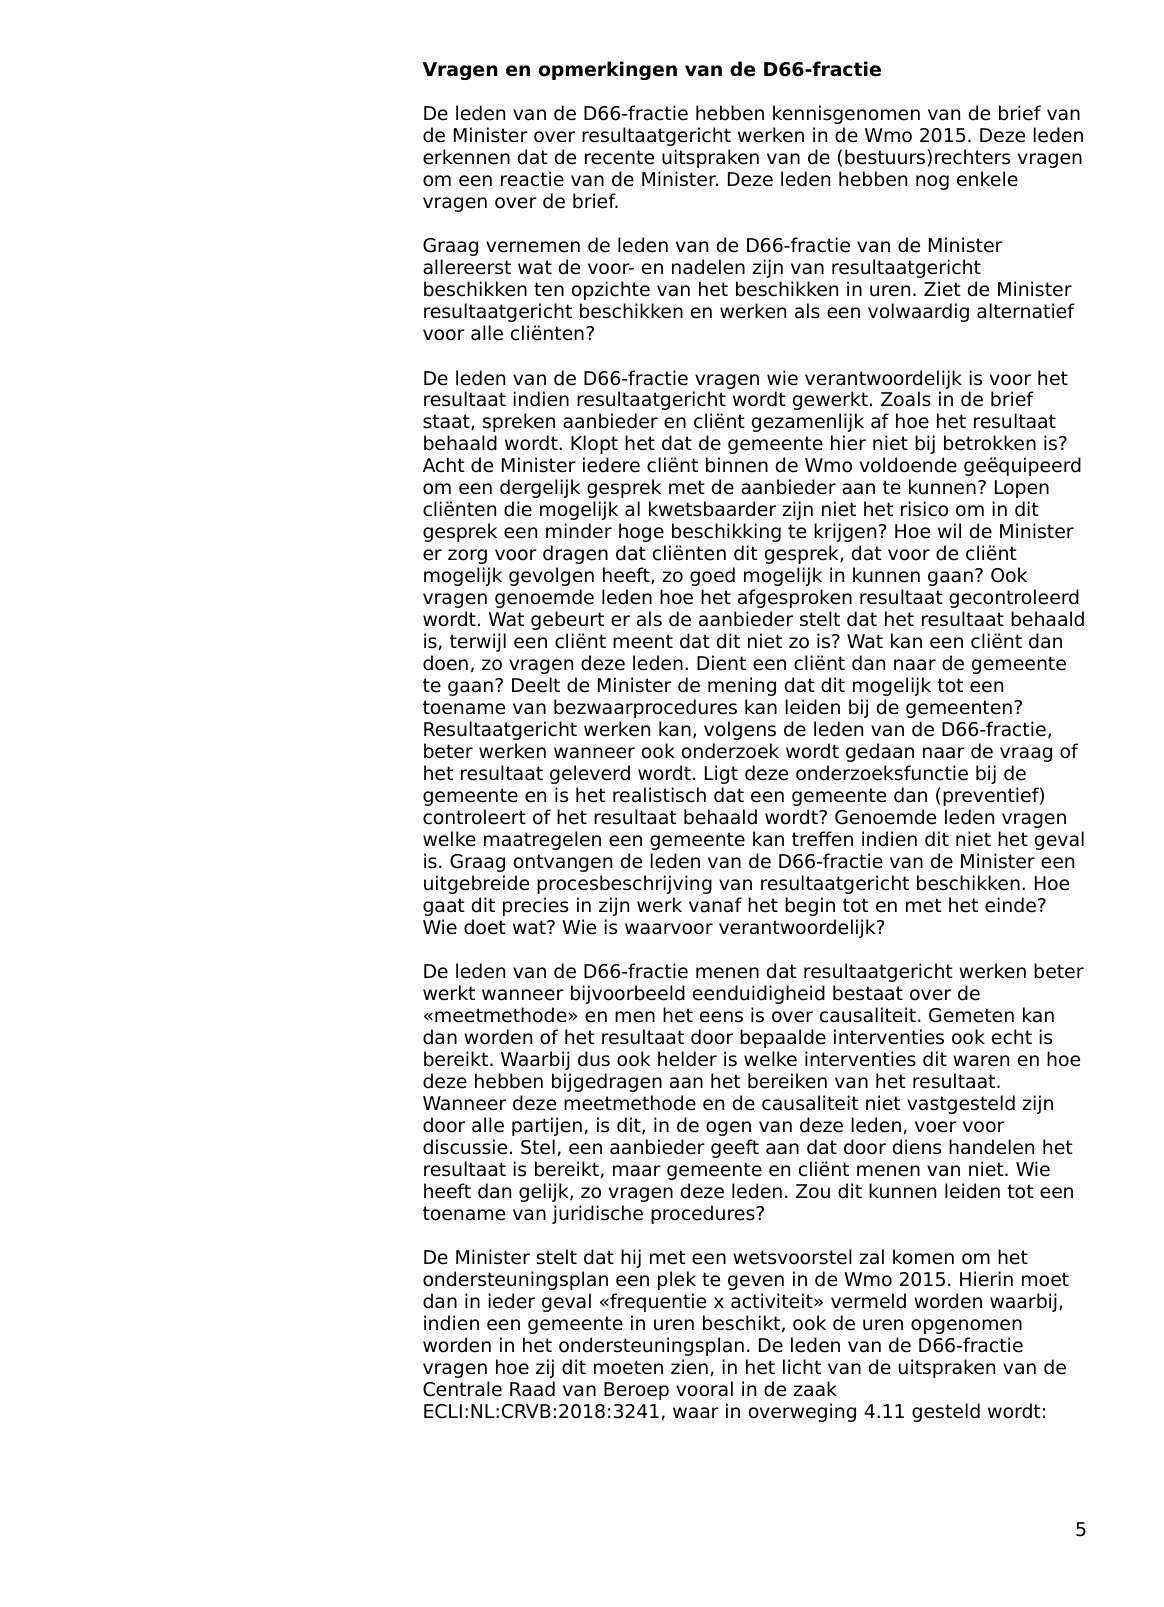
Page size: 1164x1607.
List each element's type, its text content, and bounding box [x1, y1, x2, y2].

text De leden van de D66-fractie hebben kennisgenomen van de brief van de Minister over resultaatgericht werken in de Wmo 2015. Deze leden erkennen dat de recente uitspraken van de (bestuurs)rechters vragen om een reactie van de Minister. Deze leden hebben nog enkele vragen over de brief. [422, 103, 1087, 213]
text De leden van de D66-fractie vragen wie verantwoordelijk is voor het resultaat indien resultaatgericht wordt gewerkt. Zoals in de brief staat, spreken aanbieder en cliënt gezamenlijk af hoe het resultaat behaald wordt. Klopt het dat de gemeente hier niet bij betrokken is? Acht de Minister iedere cliënt binnen de Wmo voldoende geëquipeerd om een dergelijk gesprek met de aanbieder aan te kunnen? Lopen cliënten die mogelijk al kwetsbaarder zijn niet het risico om in dit gesprek een minder hoge beschikking te krijgen? Hoe wil de Minister er zorg voor dragen dat cliënten dit gesprek, dat voor de cliënt mogelijk gevolgen heeft, zo goed mogelijk in kunnen gaan? Ook vragen genoemde leden hoe het afgesproken resultaat gecontroleerd wordt. Wat gebeurt er als de aanbieder stelt dat het resultaat behaald is, terwijl een cliënt meent dat dit niet zo is? Wat kan een cliënt dan doen, zo vragen deze leden. Dient een cliënt dan naar de gemeente te gaan? Deelt de Minister de mening dat dit mogelijk tot een toename van bezwaarprocedures kan leiden bij de gemeenten? Resultaatgericht werken kan, volgens de leden van de D66-fractie, beter werken wanneer ook onderzoek wordt gedaan naar de vraag of het resultaat geleverd wordt. Ligt deze onderzoeksfunctie bij de gemeente en is het realistisch dat een gemeente dan (preventief) controleert of het resultaat behaald wordt? Genoemde leden vragen welke maatregelen een gemeente kan treffen indien dit niet het geval is. Graag ontvangen de leden van de D66-fractie van de Minister een uitgebreide procesbeschrijving van resultaatgericht beschikken. Hoe gaat dit precies in zijn werk vanaf het begin tot en met het einde? Wie doet wat? Wie is waarvoor verantwoordelijk? [422, 367, 1087, 939]
text De leden van de D66-fractie menen dat resultaatgericht werken beter werkt wanneer bijvoorbeeld eenduidigheid bestaat over de «meetmethode» en men het eens is over causaliteit. Gemeten kan dan worden of het resultaat door bepaalde interventies ook echt is bereikt. Waarbij dus ook helder is welke interventies dit waren en hoe deze hebben bijgedragen aan het bereiken van het resultaat. Wanneer deze meetmethode en de causaliteit niet vastgesteld zijn door alle partijen, is dit, in de ogen van deze leden, voer voor discussie. Stel, een aanbieder geeft aan dat door diens handelen het resultaat is bereikt, maar gemeente en cliënt menen van niet. Wie heeft dan gelijk, zo vragen deze leden. Zou dit kunnen leiden tot een toename van juridische procedures? [422, 961, 1087, 1225]
subtitle Vragen en opmerkingen van de D66-fractie [422, 59, 1087, 81]
text Graag vernemen de leden van de D66-fractie van de Minister allereerst wat de voor- en nadelen zijn van resultaatgericht beschikken ten opzichte van het beschikken in uren. Ziet de Minister resultaatgericht beschikken en werken als een volwaardig alternatief voor alle cliënten? [422, 235, 1087, 345]
text De Minister stelt dat hij met een wetsvoorstel zal komen om het ondersteuningsplan een plek te geven in de Wmo 2015. Hierin moet dan in ieder geval «frequentie x activiteit» vermeld worden waarbij, indien een gemeente in uren beschikt, ook de uren opgenomen worden in het ondersteuningsplan. De leden van de D66-fractie vragen hoe zij dit moeten zien, in het licht van de uitspraken van de Centrale Raad van Beroep vooral in de zaak ECLI:NL:CRVB:2018:3241, waar in overweging 4.11 gesteld wordt: [422, 1247, 1087, 1423]
